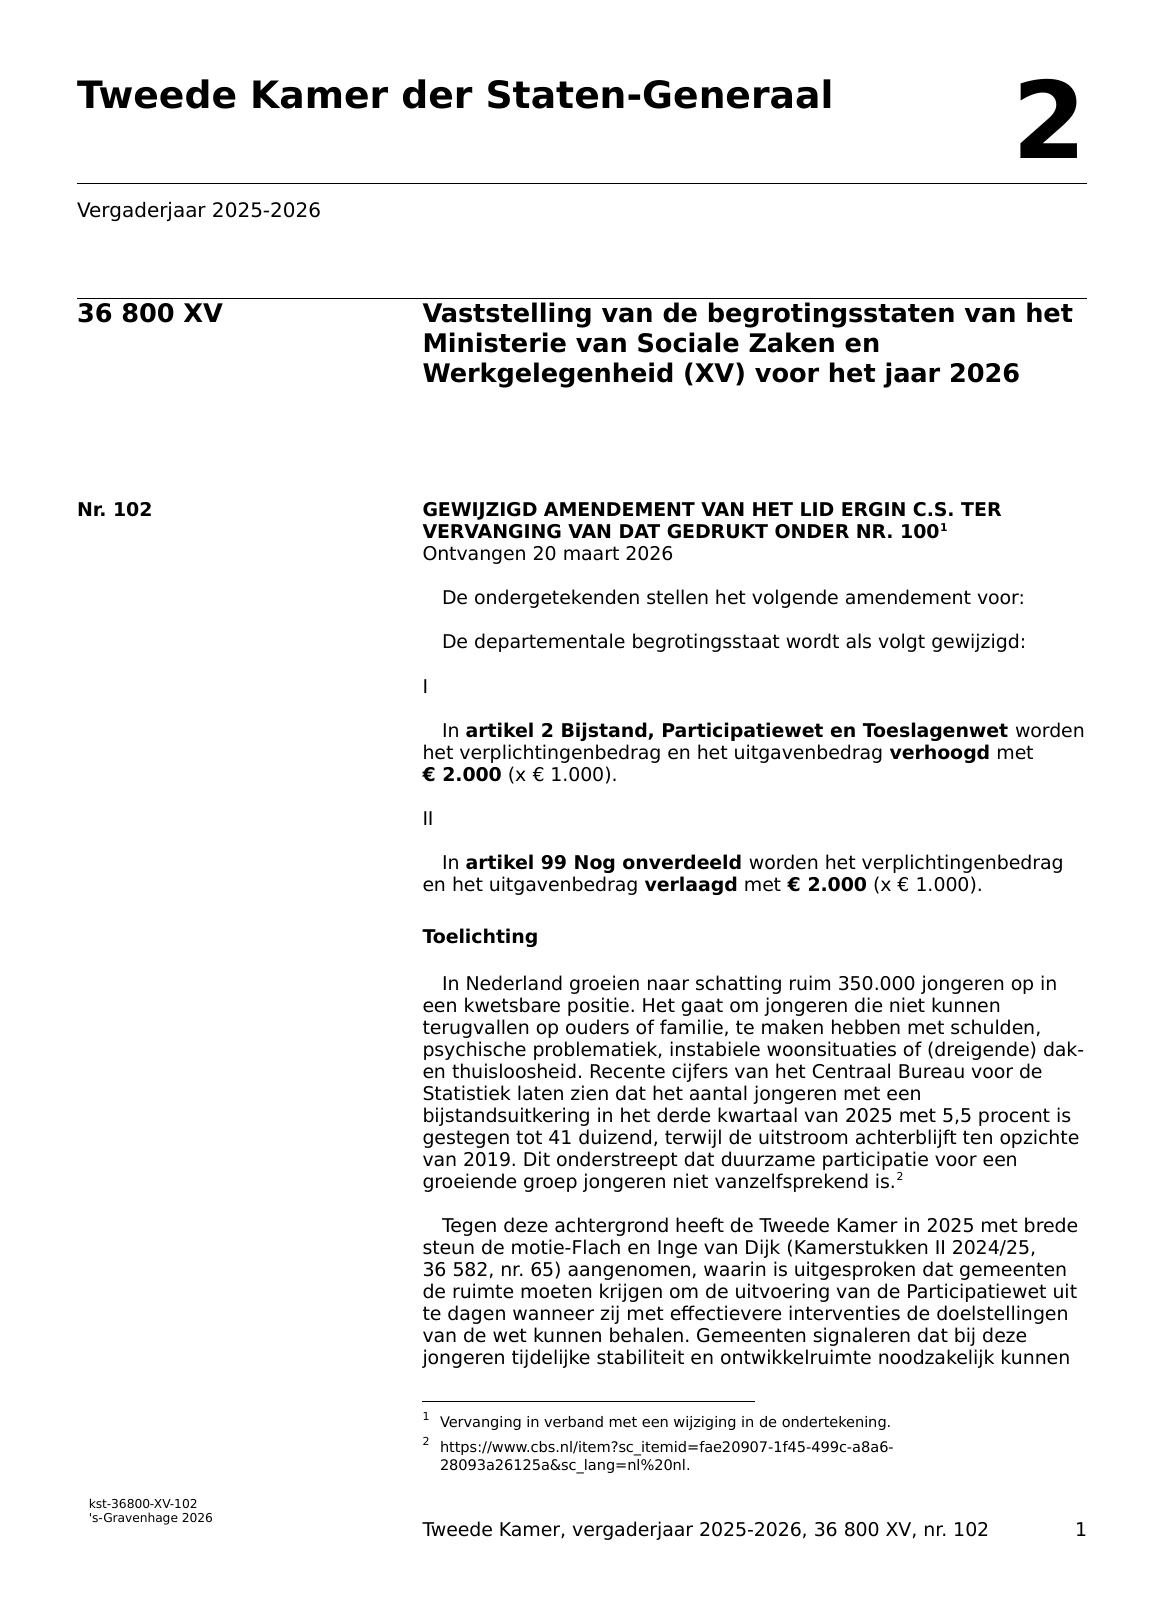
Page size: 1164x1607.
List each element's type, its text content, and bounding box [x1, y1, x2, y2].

text https://www.cbs.nl/item?sc_itemid=fae20907-1f45-499c-a8a6-28093a26125a&sc_lang=nl%20nl. [422, 1435, 1087, 1474]
text I [422, 676, 1087, 697]
text II [422, 808, 1087, 830]
subtitle 36 800 XV Vaststelling van de begrotingsstaten van het Ministerie van Sociale Zaken en Werkgelegenheid (XV) voor het jaar 2026 [77, 299, 1087, 388]
text De departementale begrotingsstaat wordt als volgt gewijzigd: [422, 631, 1087, 653]
text Ontvangen 20 maart 2026 [422, 543, 1087, 565]
text In artikel 2 Bijstand, Participatiewet en Toeslagenwet worden het verplichtingenbedrag en het uitgavenbedrag verhoogd met € 2.000 (x € 1.000). [422, 720, 1087, 786]
text kst-36800-XV-102 [88, 1497, 323, 1511]
text In Nederland groeien naar schatting ruim 350.000 jongeren op in een kwetsbare positie. Het gaat om jongeren die niet kunnen terugvallen op ouders of familie, te maken hebben met schulden, psychische problematiek, instabiele woonsituaties of (dreigende) dak- en thuisloosheid. Recente cijfers van het Centraal Bureau voor de Statistiek laten zien dat het aantal jongeren met een bijstandsuitkering in het derde kwartaal van 2025 met 5,5 procent is gestegen tot 41 duizend, terwijl de uitstroom achterblijft ten opzichte van 2019. Dit onderstreept dat duurzame participatie voor een groeiende groep jongeren niet vanzelfsprekend is. [422, 973, 1087, 1193]
text De ondergetekenden stellen het volgende amendement voor: [422, 587, 1087, 609]
table_header Tweede Kamer der Staten-Generaal [77, 59, 886, 183]
text Vervanging in verband met een wijziging in de ondertekening. [422, 1410, 1087, 1432]
text In artikel 99 Nog onverdeeld worden het verplichtingenbedrag en het uitgavenbedrag verlaagd met € 2.000 (x € 1.000). [422, 852, 1087, 896]
subtitle Nr. 102 GEWIJZIGD AMENDEMENT VAN HET LID ERGIN C.S. TER VERVANGING VAN DAT GEDRUKT ONDER NR. 100 [77, 499, 1087, 543]
subtitle Toelichting [422, 926, 1087, 948]
text 's-Gravenhage 2026 [88, 1511, 323, 1525]
table_header 2 [886, 59, 1087, 183]
text Tegen deze achtergrond heeft de Tweede Kamer in 2025 met brede steun de motie-Flach en Inge van Dijk (Kamerstukken II 2024/25, 36 582, nr. 65) aangenomen, waarin is uitgesproken dat gemeenten de ruimte moeten krijgen om de uitvoering van de Participatiewet uit te dagen wanneer zij met effectievere interventies de doelstellingen van de wet kunnen behalen. Gemeenten signaleren dat bij deze jongeren tijdelijke stabiliteit en ontwikkelruimte noodzakelijk kunnen [422, 1215, 1087, 1369]
table_cell Vergaderjaar 2025-2026 [77, 184, 1087, 298]
